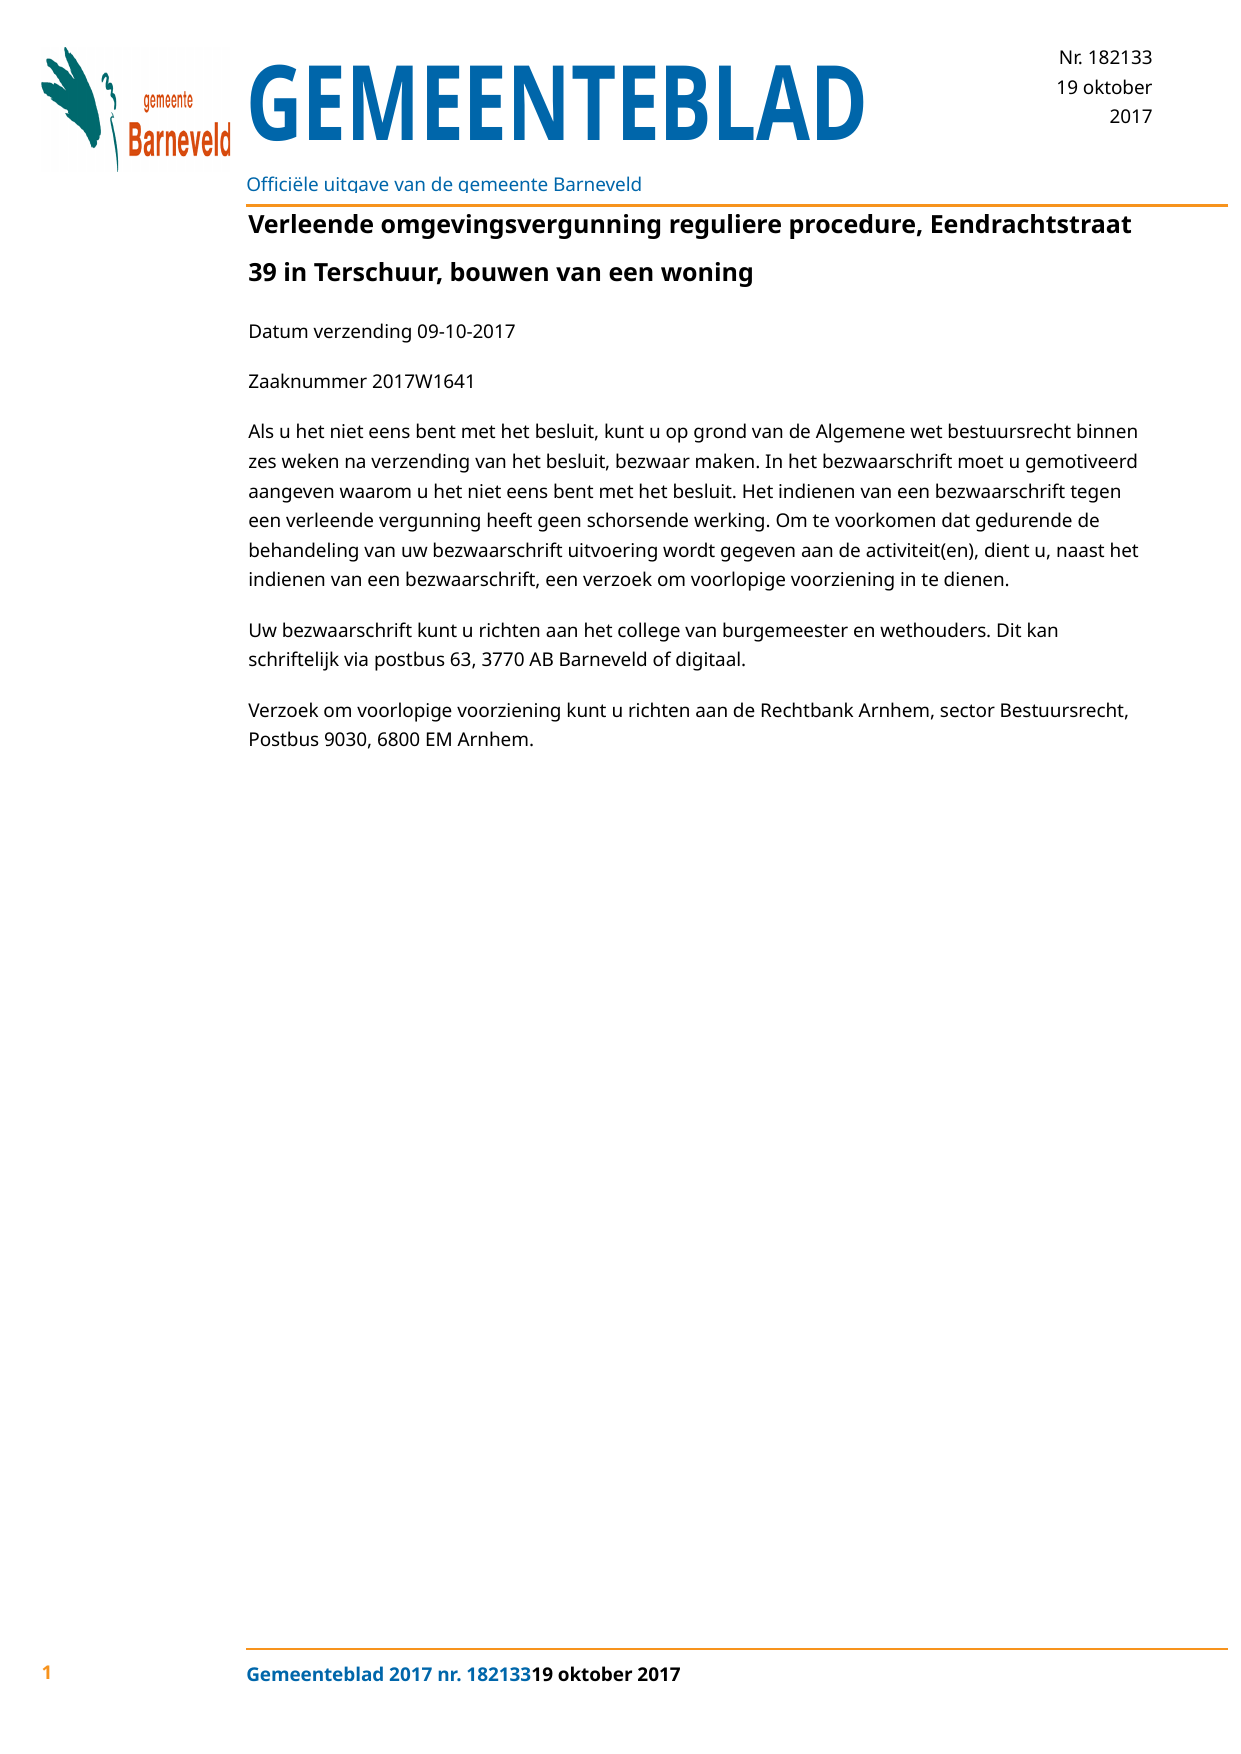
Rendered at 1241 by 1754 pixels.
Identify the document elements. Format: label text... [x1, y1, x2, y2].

picture [41, 47, 231, 172]
text Uw bezwaarschrift kunt u richten aan het college van burgemeester en wethouders. Dit kan schriftelijk via postbus 63, 3770 AB Barneveld of digitaal. [248, 617, 1152, 672]
text Verzoek om voorlopige voorziening kunt u richten aan de Rechtbank Arnhem, sector Bestuursrecht, Postbus 9030, 6800 EM Arnhem. [248, 697, 1152, 752]
text Verleende omgevingsvergunning reguliere procedure, Eendrachtstraat 39 in Terschuur, bouwen van een woning [248, 207, 1152, 288]
text Als u het niet eens bent met het besluit, kunt u op grond van de Algemene wet bestuursrecht binnen zes weken na verzending van het besluit, bezwaar maken. In het bezwaarschrift moet u gemotiveerd aangeven waarom u het niet eens bent met het besluit. Het indienen van een bezwaarschrift tegen een verleende vergunning heeft geen schorsende werking. Om te voorkomen dat gedurende de behandeling van uw bezwaarschrift uitvoering wordt gegeven aan de activiteit(en), dient u, naast het indienen van een bezwaarschrift, een verzoek om voorlopige voorziening in te dienen. [248, 419, 1152, 592]
text Zaaknummer 2017W1641 [248, 368, 1152, 394]
text Datum verzending 09-10-2017 [248, 318, 1152, 344]
